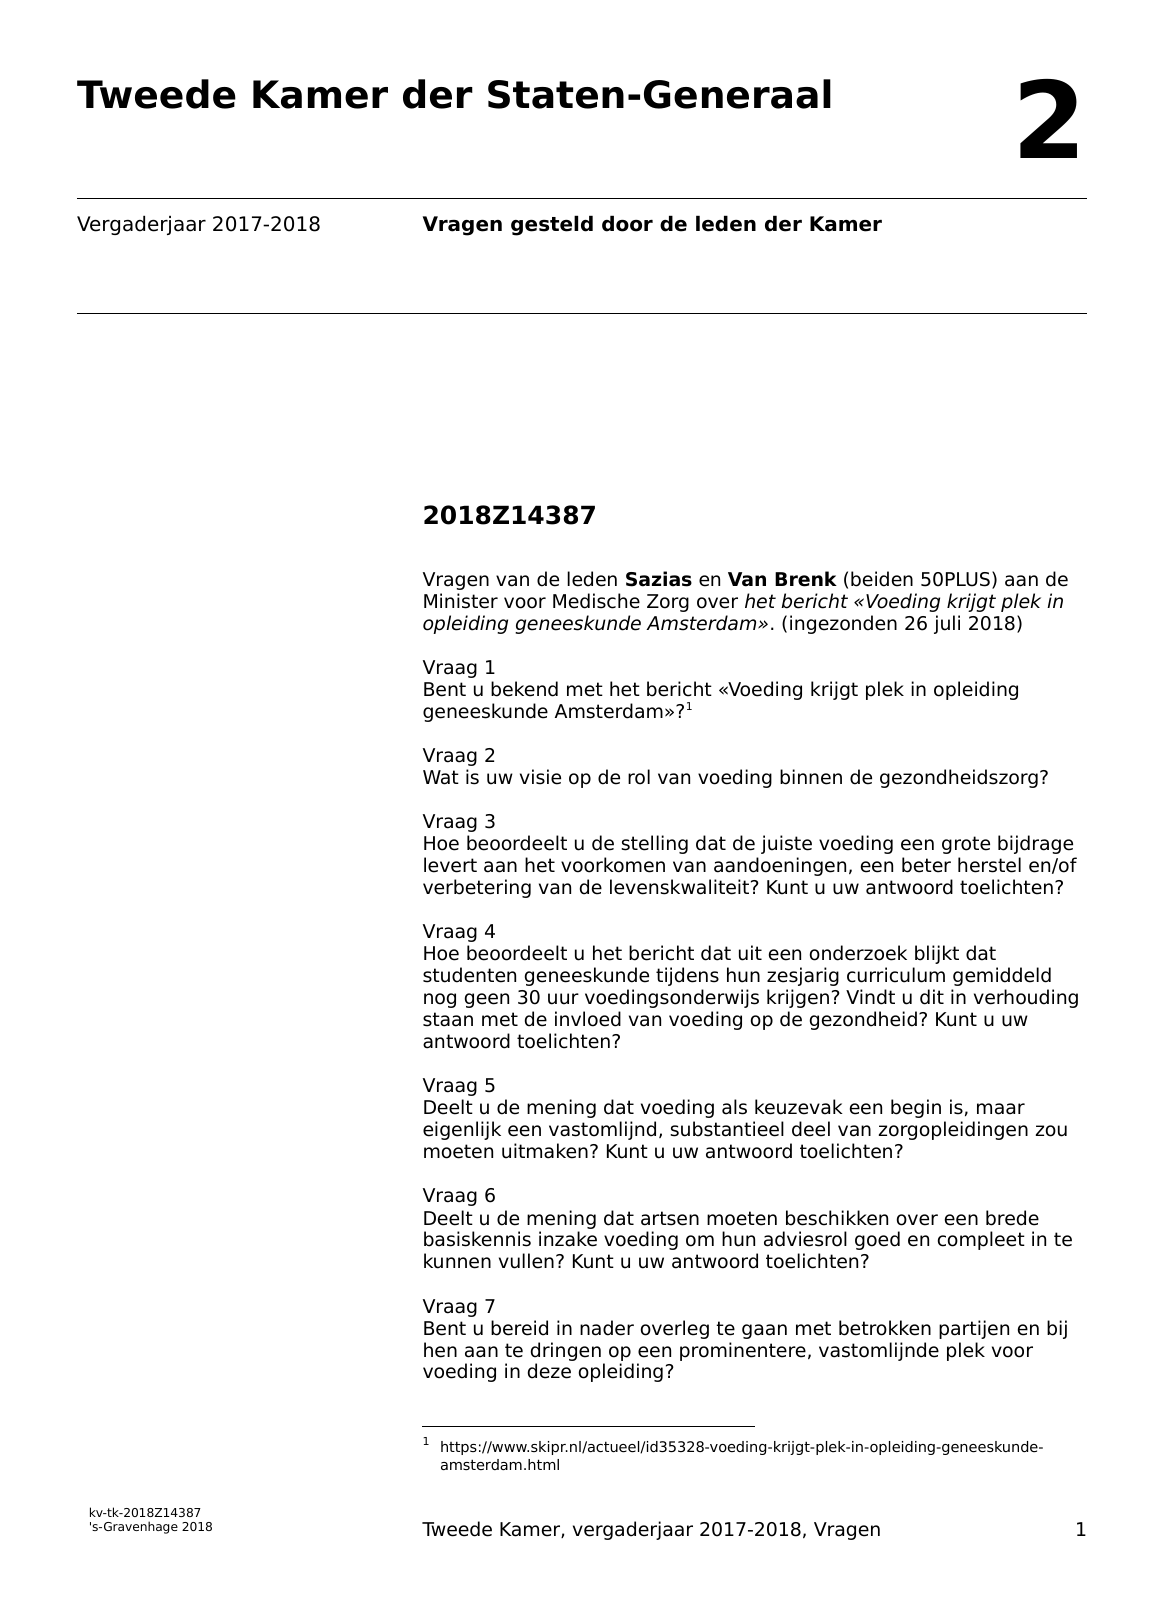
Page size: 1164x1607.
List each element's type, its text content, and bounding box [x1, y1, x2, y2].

text Vraag 5 [422, 1075, 1087, 1097]
text 2018Z14387 [422, 501, 1087, 531]
text Bent u bereid in nader overleg te gaan met betrokken partijen en bij hen aan te dringen op een prominentere, vastomlijnde plek voor voeding in deze opleiding? [422, 1317, 1087, 1383]
text Vraag 3 [422, 811, 1087, 833]
text https://www.skipr.nl/actueel/id35328-voeding-krijgt-plek-in-opleiding-geneeskunde-amsterdam.html [422, 1435, 1087, 1474]
text Deelt u de mening dat voeding als keuzevak een begin is, maar eigenlijk een vastomlijnd, substantieel deel van zorgopleidingen zou moeten uitmaken? Kunt u uw antwoord toelichten? [422, 1097, 1087, 1163]
text Hoe beoordeelt u het bericht dat uit een onderzoek blijkt dat studenten geneeskunde tijdens hun zesjarig curriculum gemiddeld nog geen 30 uur voedingsonderwijs krijgen? Vindt u dit in verhouding staan met de invloed van voeding op de gezondheid? Kunt u uw antwoord toelichten? [422, 943, 1087, 1053]
text Bent u bekend met het bericht «Voeding krijgt plek in opleiding geneeskunde Amsterdam»? [422, 679, 1087, 723]
text kv-tk-2018Z14387 [88, 1506, 323, 1520]
text 's-Gravenhage 2018 [88, 1520, 323, 1534]
text Vraag 7 [422, 1296, 1087, 1317]
table_cell Vergaderjaar 2017-2018 [77, 199, 422, 313]
table_cell Vragen gesteld door de leden der Kamer [422, 199, 1087, 313]
text Vraag 4 [422, 921, 1087, 943]
text Vraag 1 [422, 657, 1087, 679]
text Deelt u de mening dat artsen moeten beschikken over een brede basiskennis inzake voeding om hun adviesrol goed en compleet in te kunnen vullen? Kunt u uw antwoord toelichten? [422, 1207, 1087, 1273]
text Wat is uw visie op de rol van voeding binnen de gezondheidszorg? [422, 767, 1087, 789]
table_header 2 [886, 59, 1087, 198]
text Vragen van de leden Sazias en Van Brenk (beiden 50PLUS) aan de Minister voor Medische Zorg over het bericht «Voeding krijgt plek in opleiding geneeskunde Amsterdam». (ingezonden 26 juli 2018) [422, 569, 1087, 635]
text Vraag 6 [422, 1185, 1087, 1207]
table_header Tweede Kamer der Staten-Generaal [77, 59, 886, 198]
text Hoe beoordeelt u de stelling dat de juiste voeding een grote bijdrage levert aan het voorkomen van aandoeningen, een beter herstel en/of verbetering van de levenskwaliteit? Kunt u uw antwoord toelichten? [422, 833, 1087, 899]
text Vraag 2 [422, 745, 1087, 767]
